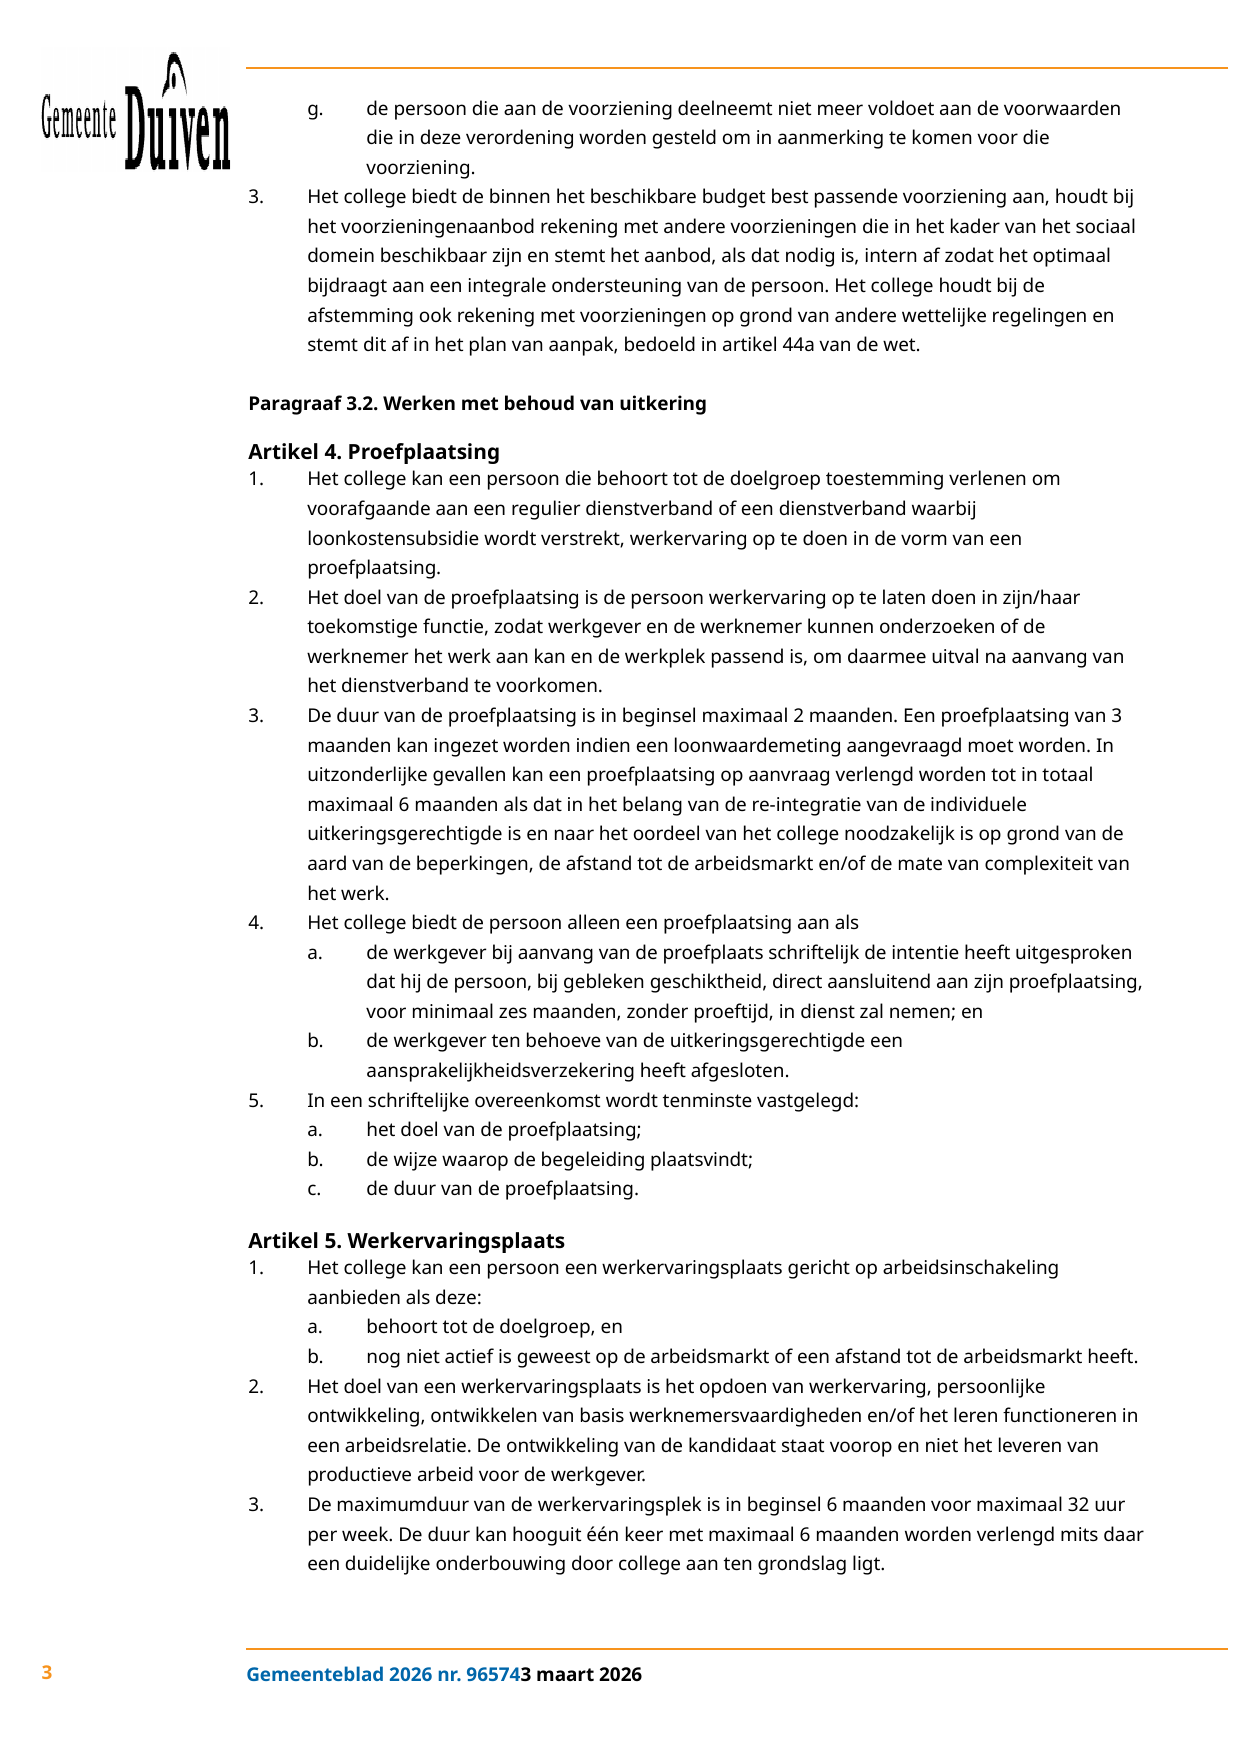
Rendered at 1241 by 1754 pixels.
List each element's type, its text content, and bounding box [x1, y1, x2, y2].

text Paragraaf 3.2. Werken met behoud van uitkering [248, 391, 1152, 416]
list Het doel van een werkervaringsplaats is het opdoen van werkervaring, persoonlijke ontwikkeling, ontwikkelen van basis werknemersvaardigheden en/of het leren functioneren in een arbeidsrelatie. De ontwikkeling van de kandidaat staat voorop en niet het leveren van productieve arbeid voor de werkgever. [248, 1373, 1152, 1487]
text Artikel 4. Proefplaatsing [248, 437, 1152, 466]
list nog niet actief is geweest op de arbeidsmarkt of een afstand tot de arbeidsmarkt heeft. [307, 1343, 1152, 1369]
list Het doel van de proefplaatsing is de persoon werkervaring op te laten doen in zijn/haar toekomstige functie, zodat werkgever en de werknemer kunnen onderzoeken of de werknemer het werk aan kan en de werkplek passend is, om daarmee uitval na aanvang van het dienstverband te voorkomen. [248, 584, 1152, 698]
list Het college kan een persoon een werkervaringsplaats gericht op arbeidsinschakeling aanbieden als deze: [248, 1254, 1152, 1310]
picture [41, 47, 231, 172]
list de duur van de proefplaatsing. [307, 1176, 1152, 1201]
list De maximumduur van de werkervaringsplek is in beginsel 6 maanden voor maximaal 32 uur per week. De duur kan hooguit één keer met maximaal 6 maanden worden verlengd mits daar een duidelijke onderbouwing door college aan ten grondslag ligt. [248, 1491, 1152, 1576]
list de persoon die aan de voorziening deelneemt niet meer voldoet aan de voorwaarden die in deze verordening worden gesteld om in aanmerking te komen voor die voorziening. [307, 95, 1152, 180]
list behoort tot de doelgroep, en [307, 1314, 1152, 1339]
list Het college biedt de persoon alleen een proefplaatsing aan als [248, 909, 1152, 935]
text Artikel 5. Werkervaringsplaats [248, 1226, 1152, 1254]
list het doel van de proefplaatsing; [307, 1116, 1152, 1142]
list de werkgever ten behoeve van de uitkeringsgerechtigde een aansprakelijkheidsverzekering heeft afgesloten. [307, 1028, 1152, 1083]
list de wijze waarop de begeleiding plaatsvindt; [307, 1146, 1152, 1172]
list Het college kan een persoon die behoort tot de doelgroep toestemming verlenen om voorafgaande aan een regulier dienstverband of een dienstverband waarbij loonkostensubsidie wordt verstrekt, werkervaring op te doen in de vorm van een proefplaatsing. [248, 466, 1152, 580]
list de werkgever bij aanvang van de proefplaats schriftelijk de intentie heeft uitgesproken dat hij de persoon, bij gebleken geschiktheid, direct aansluitend aan zijn proefplaatsing, voor minimaal zes maanden, zonder proeftijd, in dienst zal nemen; en [307, 939, 1152, 1024]
list De duur van de proefplaatsing is in beginsel maximaal 2 maanden. Een proefplaatsing van 3 maanden kan ingezet worden indien een loonwaardemeting aangevraagd moet worden. In uitzonderlijke gevallen kan een proefplaatsing op aanvraag verlengd worden tot in totaal maximaal 6 maanden als dat in het belang van de re-integratie van de individuele uitkeringsgerechtigde is en naar het oordeel van het college noodzakelijk is op grond van de aard van de beperkingen, de afstand tot de arbeidsmarkt en/of de mate van complexiteit van het werk. [248, 702, 1152, 906]
list In een schriftelijke overeenkomst wordt tenminste vastgelegd: [248, 1087, 1152, 1113]
list Het college biedt de binnen het beschikbare budget best passende voorziening aan, houdt bij het voorzieningenaanbod rekening met andere voorzieningen die in het kader van het sociaal domein beschikbaar zijn en stemt het aanbod, als dat nodig is, intern af zodat het optimaal bijdraagt aan een integrale ondersteuning van de persoon. Het college houdt bij de afstemming ook rekening met voorzieningen op grond van andere wettelijke regelingen en stemt dit af in het plan van aanpak, bedoeld in artikel 44a van de wet. [248, 183, 1152, 357]
